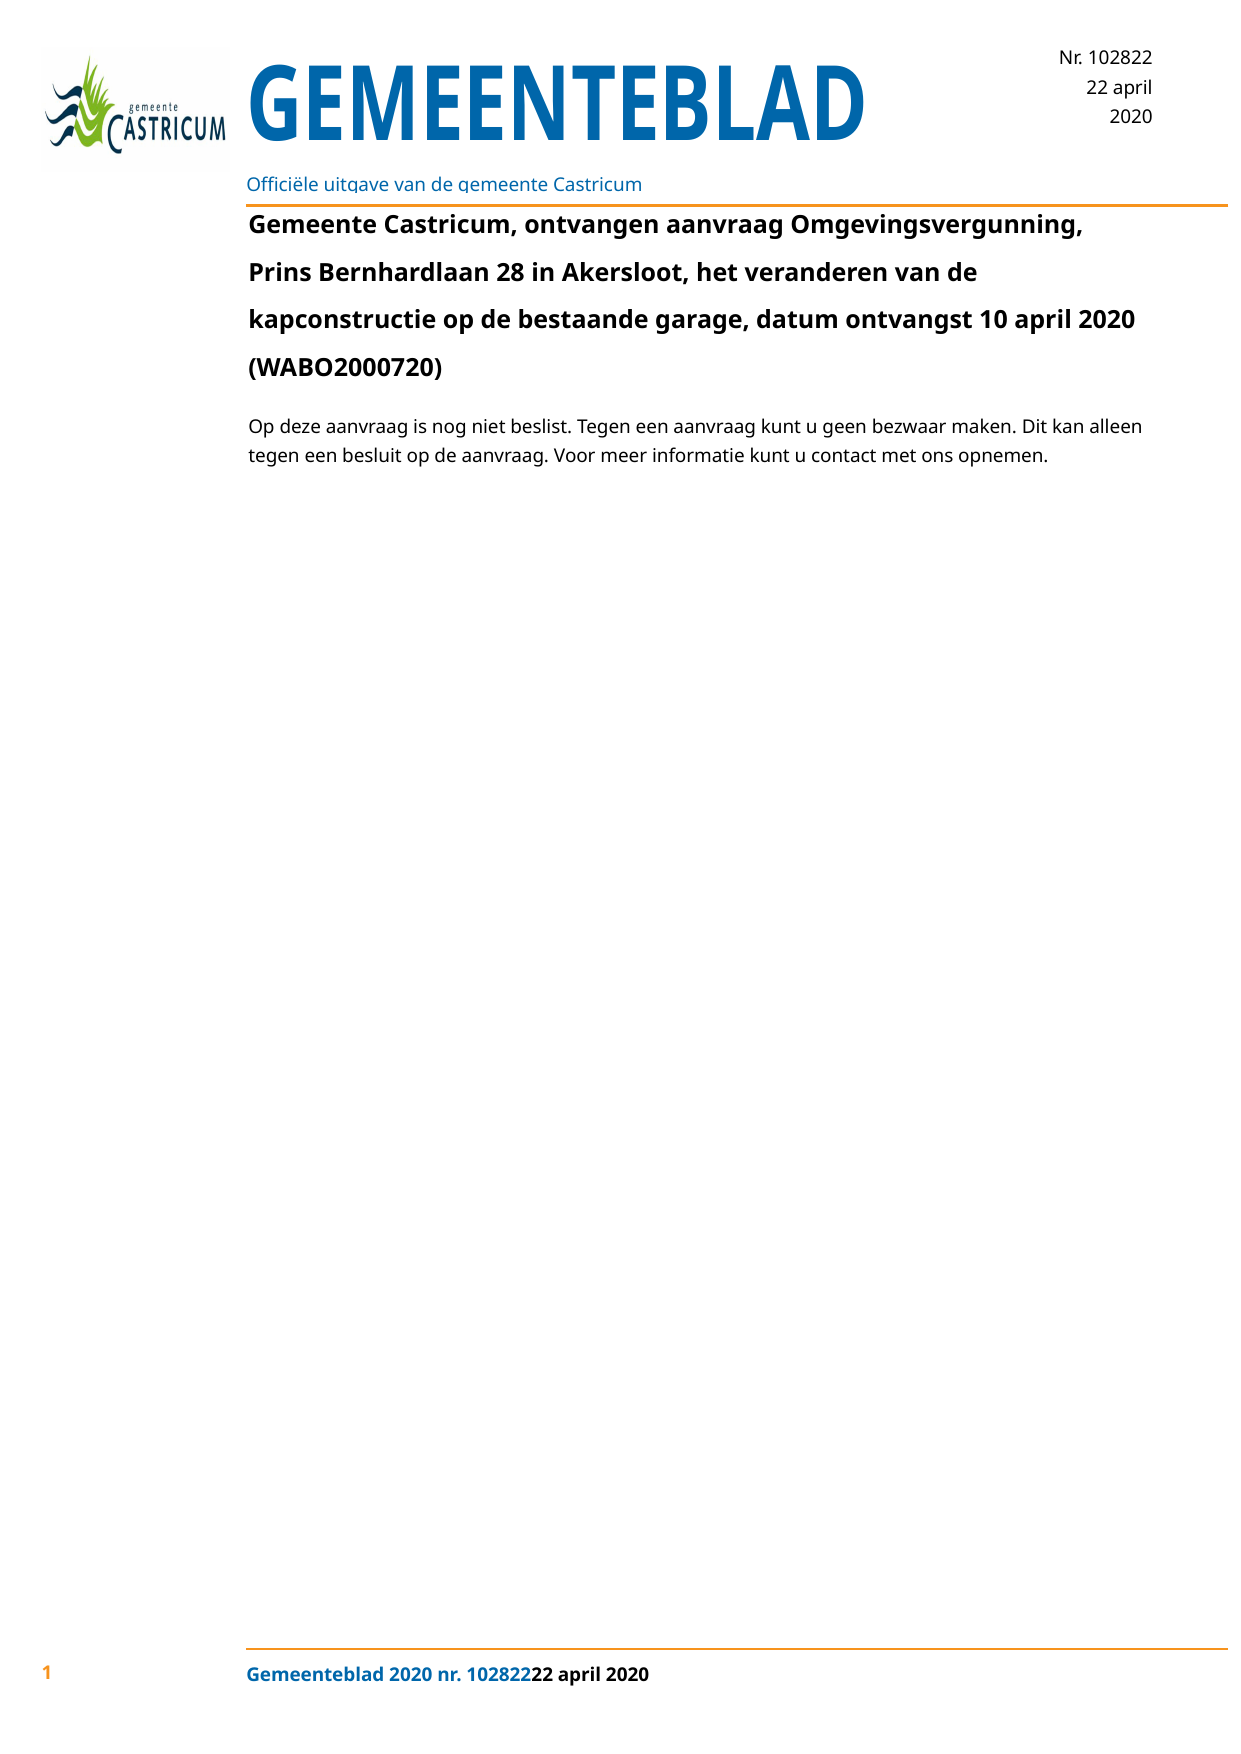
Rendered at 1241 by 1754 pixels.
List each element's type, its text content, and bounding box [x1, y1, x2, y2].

picture [41, 47, 231, 172]
text Gemeente Castricum, ontvangen aanvraag Omgevingsvergunning, Prins Bernhardlaan 28 in Akersloot, het veranderen van de kapconstructie op de bestaande garage, datum ontvangst 10 april 2020 (WABO2000720) [248, 207, 1152, 384]
text Op deze aanvraag is nog niet beslist. Tegen een aanvraag kunt u geen bezwaar maken. Dit kan alleen tegen een besluit op de aanvraag. Voor meer informatie kunt u contact met ons opnemen. [248, 413, 1152, 468]
